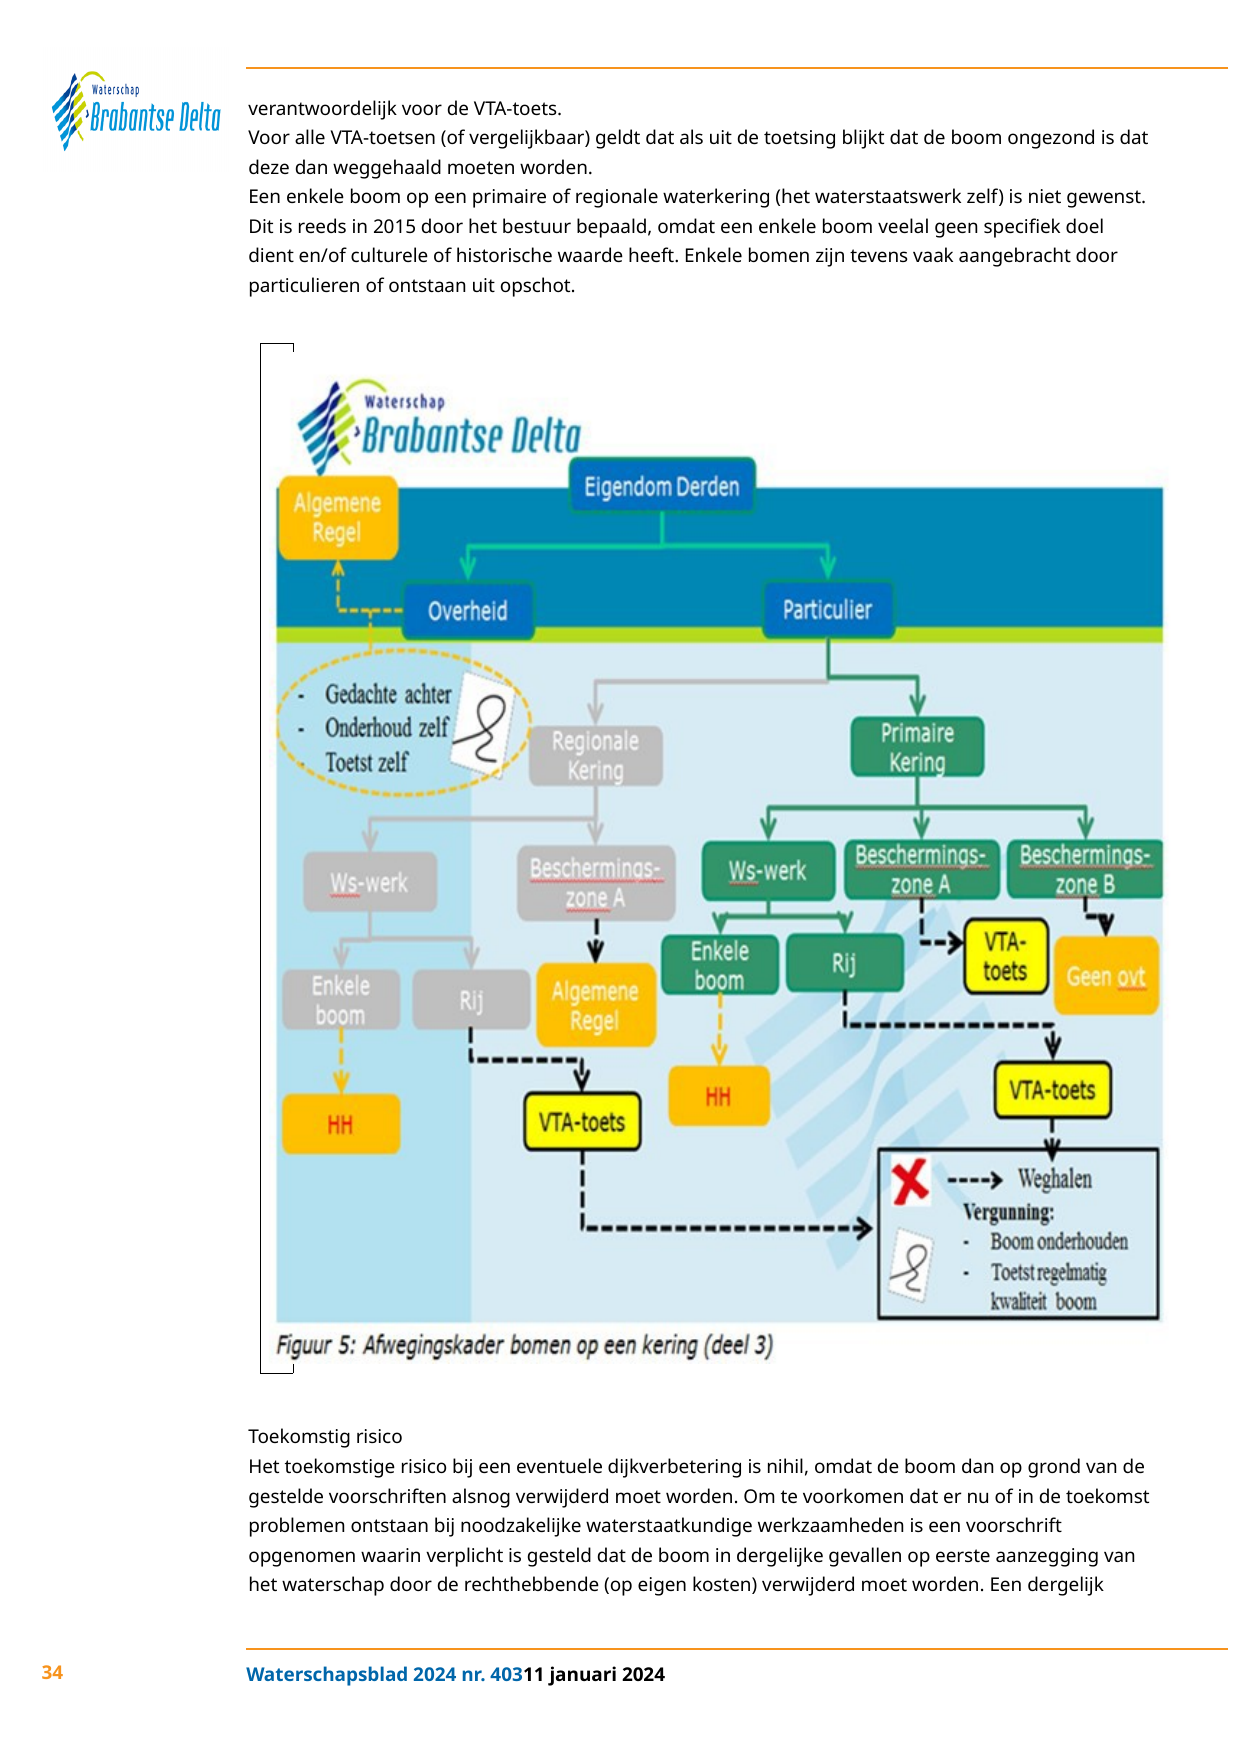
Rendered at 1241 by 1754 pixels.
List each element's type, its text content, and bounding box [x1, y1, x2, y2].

text Een enkele boom op een primaire of regionale waterkering (het waterstaatswerk zelf) is niet gewenst. Dit is reeds in 2015 door het bestuur bepaald, omdat een enkele boom veelal geen specifiek doel dient en/of culturele of historische waarde heeft. Enkele bomen zijn tevens vaak aangebracht door particulieren of ontstaan uit opschot. [248, 183, 1152, 298]
text Het toekomstige risico bij een eventuele dijkverbetering is nihil, omdat de boom dan op grond van de gestelde voorschriften alsnog verwijderd moet worden. Om te voorkomen dat er nu of in de toekomst problemen ontstaan bij noodzakelijke waterstaatkundige werkzaamheden is een voorschrift opgenomen waarin verplicht is gesteld dat de boom in dergelijke gevallen op eerste aanzegging van het waterschap door de rechthebbende (op eigen kosten) verwijderd moet worden. Een dergelijk [248, 1453, 1152, 1597]
picture [268, 352, 1173, 1364]
picture [41, 47, 231, 172]
text Voor alle VTA-toetsen (of vergelijkbaar) geldt dat als uit de toetsing blijkt dat de boom ongezond is dat deze dan weggehaald moeten worden. [248, 124, 1152, 180]
text Toekomstig risico [248, 1424, 1152, 1449]
text verantwoordelijk voor de VTA-toets. [248, 95, 1152, 121]
